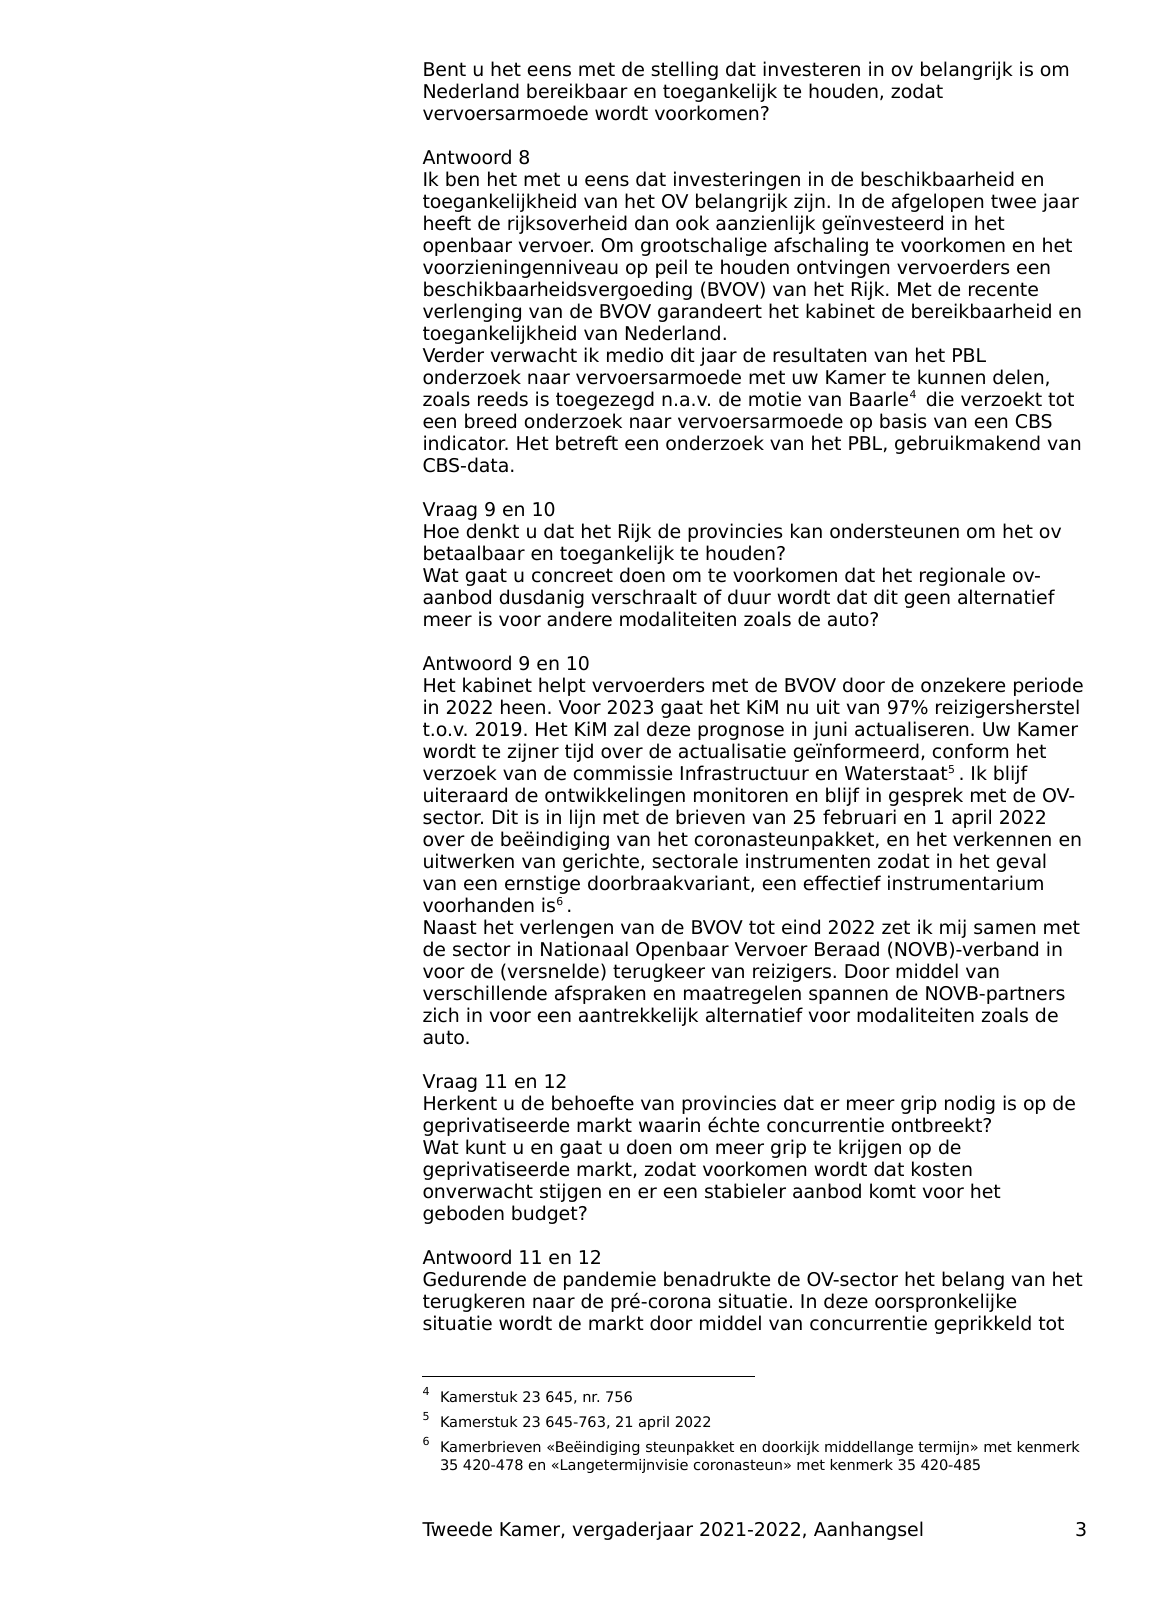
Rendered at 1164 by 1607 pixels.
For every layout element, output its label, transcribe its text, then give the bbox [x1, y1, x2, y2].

text Het kabinet helpt vervoerders met de BVOV door de onzekere periode in 2022 heen. Voor 2023 gaat het KiM nu uit van 97% reizigersherstel t.o.v. 2019. Het KiM zal deze prognose in juni actualiseren. Uw Kamer wordt te zijner tijd over de actualisatie geïnformeerd, conform het verzoek van de commissie Infrastructuur en Waterstaat. Ik blijf uiteraard de ontwikkelingen monitoren en blijf in gesprek met de OV-sector. Dit is in lijn met de brieven van 25 februari en 1 april 2022 over de beëindiging van het coronasteunpakket, en het verkennen en uitwerken van gerichte, sectorale instrumenten zodat in het geval van een ernstige doorbraakvariant, een effectief instrumentarium voorhanden is. [422, 675, 1087, 917]
text Kamerbrieven «Beëindiging steunpakket en doorkijk middellange termijn» met kenmerk 35 420-478 en «Langetermijnvisie coronasteun» met kenmerk 35 420-485 [422, 1435, 1087, 1474]
text Verder verwacht ik medio dit jaar de resultaten van het PBL onderzoek naar vervoersarmoede met uw Kamer te kunnen delen, zoals reeds is toegezegd n.a.v. de motie van Baarle die verzoekt tot een breed onderzoek naar vervoersarmoede op basis van een CBS indicator. Het betreft een onderzoek van het PBL, gebruikmakend van CBS-data. [422, 345, 1087, 477]
text Kamerstuk 23 645, nr. 756 [422, 1385, 1087, 1407]
text Bent u het eens met de stelling dat investeren in ov belangrijk is om Nederland bereikbaar en toegankelijk te houden, zodat vervoersarmoede wordt voorkomen? [422, 59, 1087, 125]
text Vraag 9 en 10 [422, 499, 1087, 521]
text Gedurende de pandemie benadrukte de OV-sector het belang van het terugkeren naar de pré-corona situatie. In deze oorspronkelijke situatie wordt de markt door middel van concurrentie geprikkeld tot [422, 1269, 1087, 1335]
text Ik ben het met u eens dat investeringen in de beschikbaarheid en toegankelijkheid van het OV belangrijk zijn. In de afgelopen twee jaar heeft de rijksoverheid dan ook aanzienlijk geïnvesteerd in het openbaar vervoer. Om grootschalige afschaling te voorkomen en het voorzieningenniveau op peil te houden ontvingen vervoerders een beschikbaarheidsvergoeding (BVOV) van het Rijk. Met de recente verlenging van de BVOV garandeert het kabinet de bereikbaarheid en toegankelijkheid van Nederland. [422, 169, 1087, 345]
text Naast het verlengen van de BVOV tot eind 2022 zet ik mij samen met de sector in Nationaal Openbaar Vervoer Beraad (NOVB)-verband in voor de (versnelde) terugkeer van reizigers. Door middel van verschillende afspraken en maatregelen spannen de NOVB-partners zich in voor een aantrekkelijk alternatief voor modaliteiten zoals de auto. [422, 917, 1087, 1049]
text Herkent u de behoefte van provincies dat er meer grip nodig is op de geprivatiseerde markt waarin échte concurrentie ontbreekt? [422, 1093, 1087, 1137]
text Vraag 11 en 12 [422, 1071, 1087, 1093]
text Kamerstuk 23 645-763, 21 april 2022 [422, 1410, 1087, 1432]
text Antwoord 11 en 12 [422, 1247, 1087, 1269]
text Wat gaat u concreet doen om te voorkomen dat het regionale ov-aanbod dusdanig verschraalt of duur wordt dat dit geen alternatief meer is voor andere modaliteiten zoals de auto? [422, 565, 1087, 631]
text Antwoord 8 [422, 147, 1087, 169]
text Antwoord 9 en 10 [422, 653, 1087, 675]
text Wat kunt u en gaat u doen om meer grip te krijgen op de geprivatiseerde markt, zodat voorkomen wordt dat kosten onverwacht stijgen en er een stabieler aanbod komt voor het geboden budget? [422, 1137, 1087, 1225]
text Hoe denkt u dat het Rijk de provincies kan ondersteunen om het ov betaalbaar en toegankelijk te houden? [422, 521, 1087, 565]
